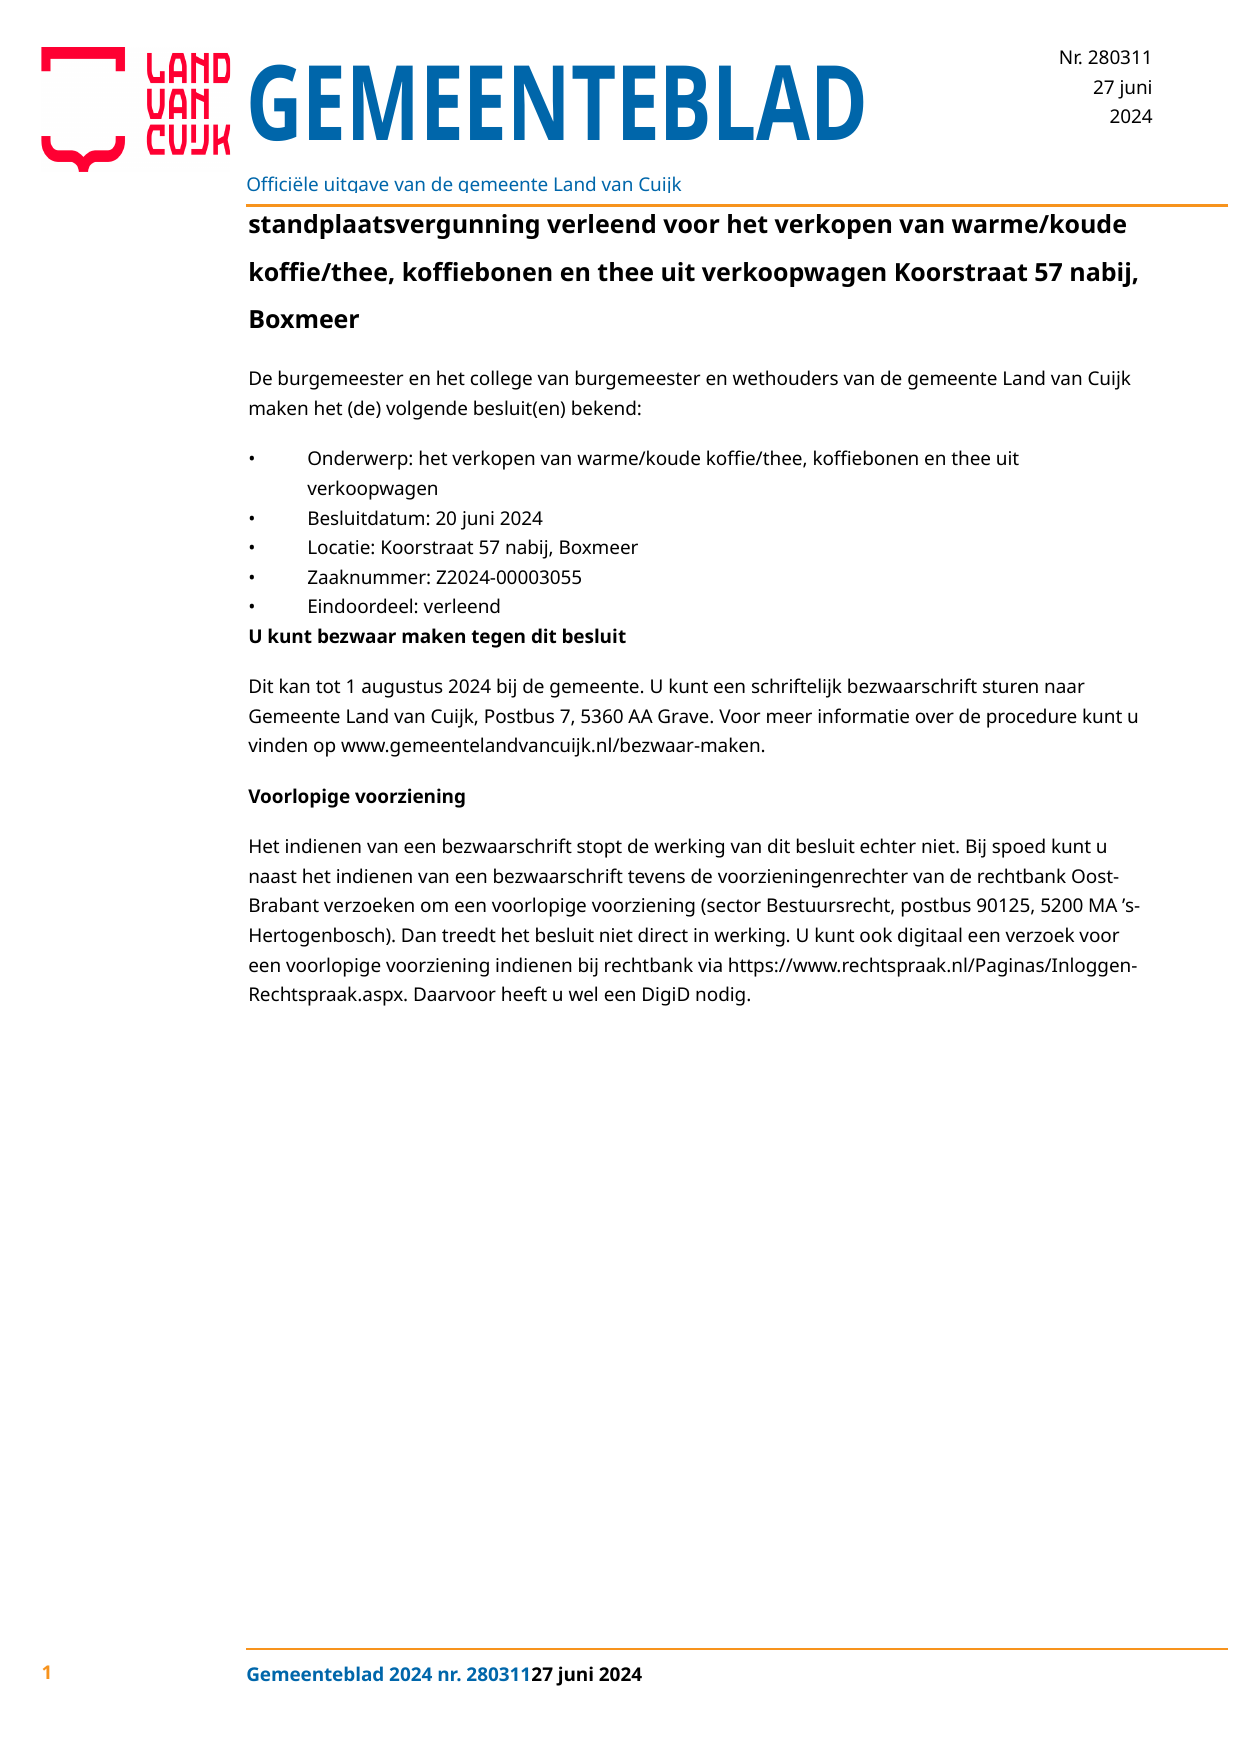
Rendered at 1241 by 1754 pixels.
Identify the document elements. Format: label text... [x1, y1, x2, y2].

picture [41, 47, 231, 172]
text Het indienen van een bezwaarschrift stopt de werking van dit besluit echter niet. Bij spoed kunt u naast het indienen van een bezwaarschrift tevens de voorzieningenrechter van de rechtbank Oost-Brabant verzoeken om een voorlopige voorziening (sector Bestuursrecht, postbus 90125, 5200 MA ’s-Hertogenbosch). Dan treedt het besluit niet direct in werking. U kunt ook digitaal een verzoek voor een voorlopige voorziening indienen bij rechtbank via https://www.rechtspraak.nl/Paginas/Inloggen-Rechtspraak.aspx. Daarvoor heeft u wel een DigiD nodig. [248, 833, 1152, 1007]
list Locatie: Koorstraat 57 nabij, Boxmeer [248, 534, 1152, 560]
list Eindoordeel: verleend [248, 593, 1152, 619]
text U kunt bezwaar maken tegen dit besluit [248, 623, 1152, 649]
list Zaaknummer: Z2024-00003055 [248, 564, 1152, 589]
list Onderwerp: het verkopen van warme/koude koffie/thee, koffiebonen en thee uit verkoopwagen [248, 446, 1152, 501]
text Voorlopige voorziening [248, 783, 1152, 809]
text De burgemeester en het college van burgemeester en wethouders van de gemeente Land van Cuijk maken het (de) volgende besluit(en) bekend: [248, 366, 1152, 421]
text standplaatsvergunning verleend voor het verkopen van warme/koude koffie/thee, koffiebonen en thee uit verkoopwagen Koorstraat 57 nabij, Boxmeer [248, 207, 1152, 336]
list Besluitdatum: 20 juni 2024 [248, 505, 1152, 530]
text Dit kan tot 1 augustus 2024 bij de gemeente. U kunt een schriftelijk bezwaarschrift sturen naar Gemeente Land van Cuijk, Postbus 7, 5360 AA Grave. Voor meer informatie over de procedure kunt u vinden op www.gemeentelandvancuijk.nl/bezwaar-maken. [248, 673, 1152, 758]
